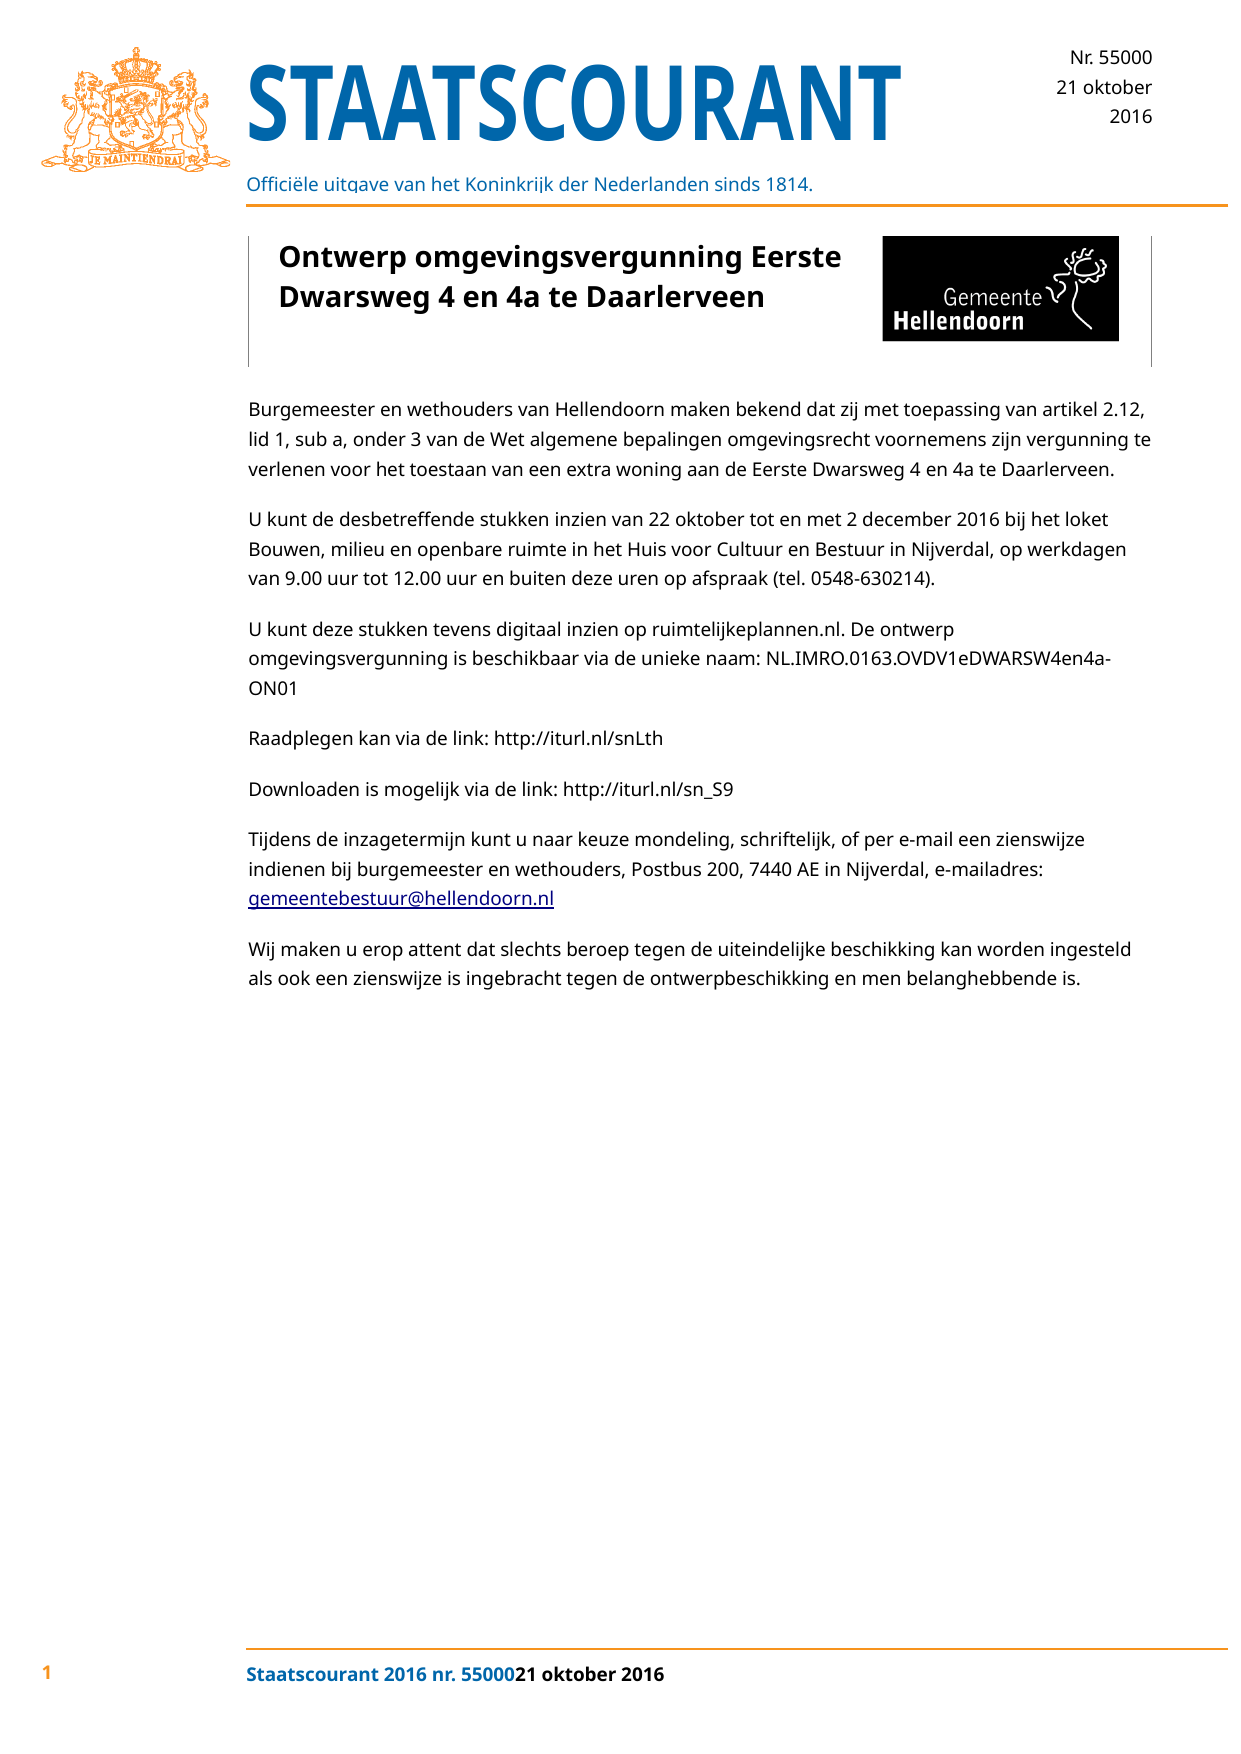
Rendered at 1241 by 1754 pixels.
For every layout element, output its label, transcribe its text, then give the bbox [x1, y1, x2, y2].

table_header Ontwerp omgevingsvergunning Eerste Dwarsweg 4 en 4a te Daarlerveen [249, 236, 850, 367]
picture [41, 47, 231, 172]
text U kunt de desbetreffende stukken inzien van 22 oktober tot en met 2 december 2016 bij het loket Bouwen, milieu en openbare ruimte in het Huis voor Cultuur en Bestuur in Nijverdal, op werkdagen van 9.00 uur tot 12.00 uur en buiten deze uren op afspraak (tel. 0548-630214). [248, 506, 1152, 591]
text Raadplegen kan via de link: http://iturl.nl/snLth [248, 725, 1152, 751]
text Wij maken u erop attent dat slechts beroep tegen de uiteindelijke beschikking kan worden ingesteld als ook een zienswijze is ingebracht tegen de ontwerpbeschikking en men belanghebbende is. [248, 936, 1152, 991]
text Burgemeester en wethouders van Hellendoorn maken bekend dat zij met toepassing van artikel 2.12, lid 1, sub a, onder 3 van de Wet algemene bepalingen omgevingsrecht voornemens zijn vergunning te verlenen voor het toestaan van een extra woning aan de Eerste Dwarsweg 4 en 4a te Daarlerveen. [248, 397, 1152, 481]
picture [882, 236, 1119, 342]
text Tijdens de inzagetermijn kunt u naar keuze mondeling, schriftelijk, of per e-mail een zienswijze indienen bij burgemeester en wethouders, Postbus 200, 7440 AE in Nijverdal, e-mailadres: gemeentebestuur@hellendoorn.nl [248, 826, 1152, 911]
text Downloaden is mogelijk via de link: http://iturl.nl/sn_S9 [248, 776, 1152, 801]
text U kunt deze stukken tevens digitaal inzien op ruimtelijkeplannen.nl. De ontwerp omgevingsvergunning is beschikbaar via de unieke naam: NL.IMRO.0163.OVDV1eDWARSW4en4a-ON01 [248, 616, 1152, 701]
table_header [850, 236, 1151, 367]
